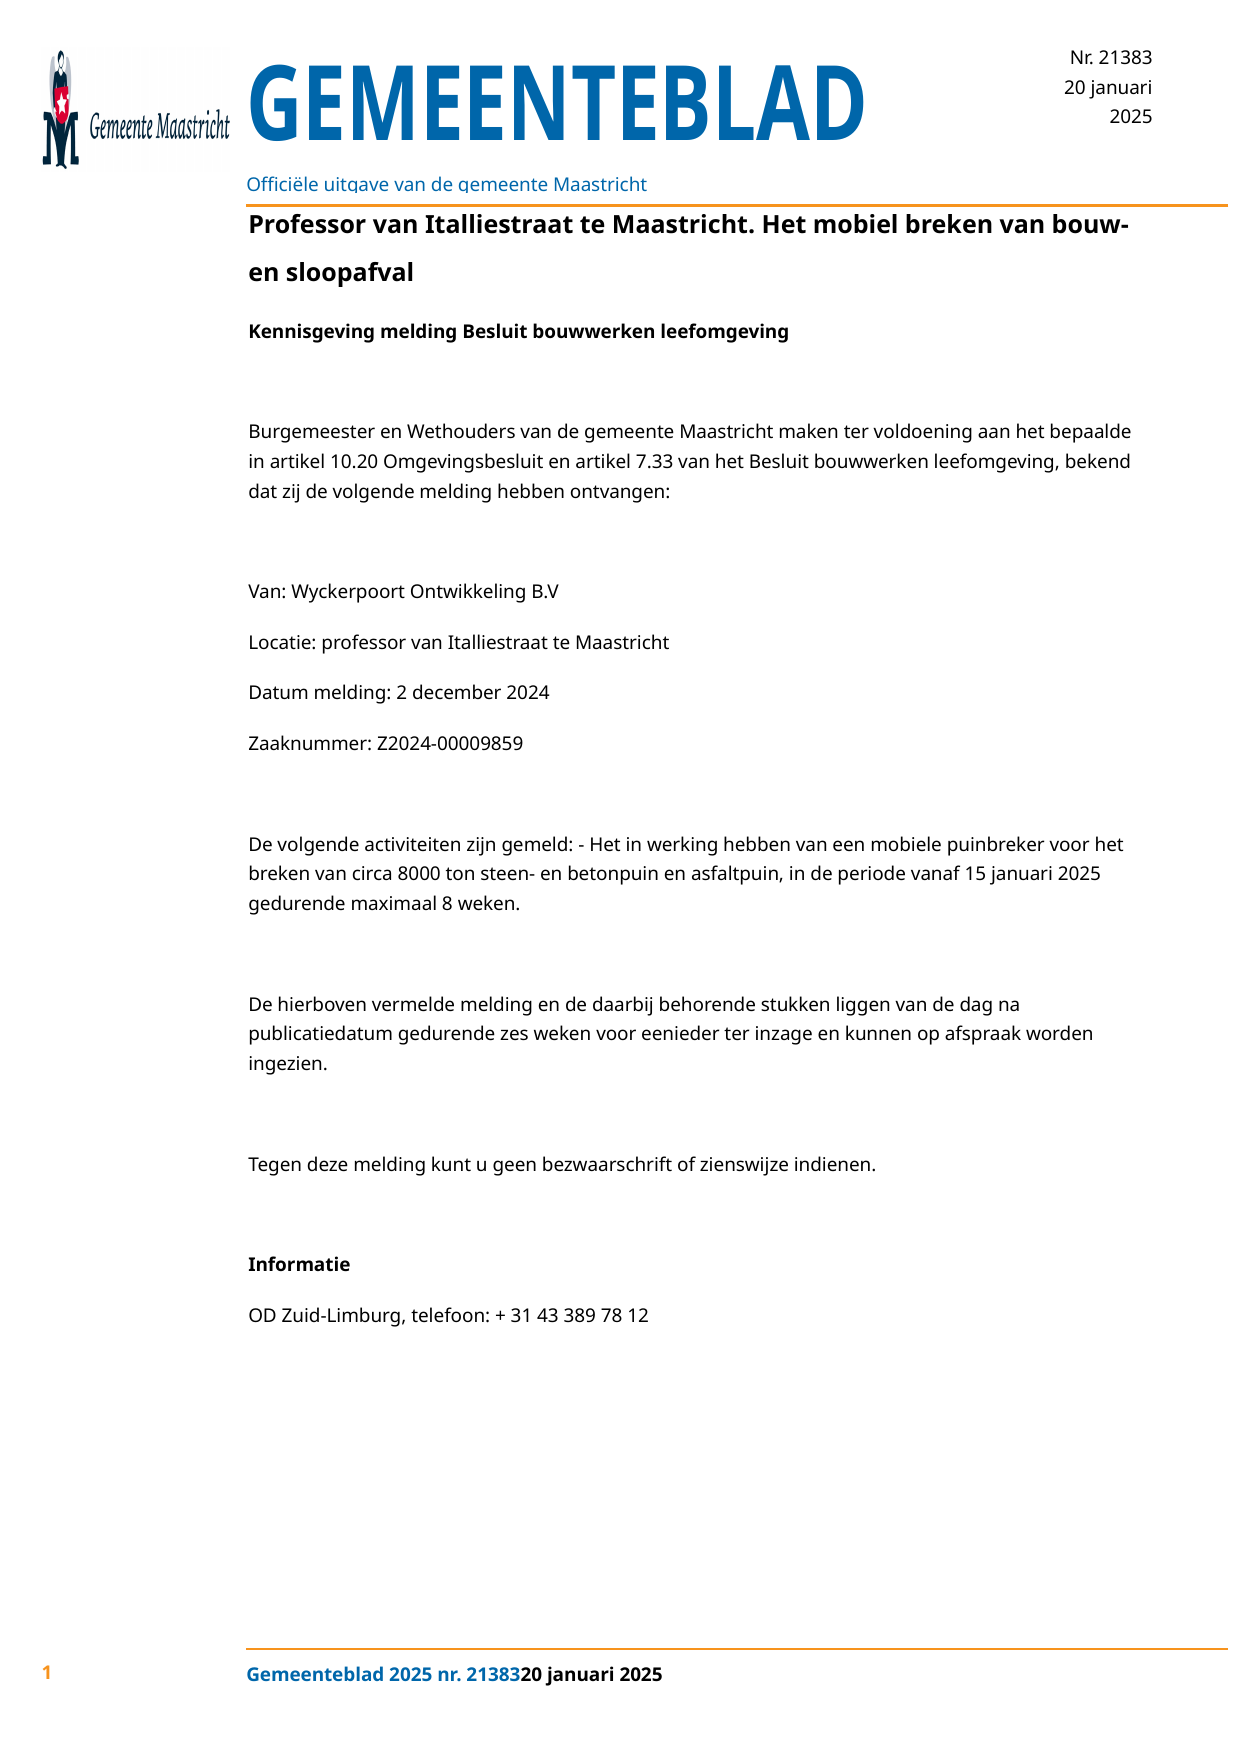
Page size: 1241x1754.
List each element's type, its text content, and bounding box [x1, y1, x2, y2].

text Kennisgeving melding Besluit bouwwerken leefomgeving [248, 318, 1152, 344]
text Van: Wyckerpoort Ontwikkeling B.V [248, 579, 1152, 604]
text Datum melding: 2 december 2024 [248, 679, 1152, 705]
text Tegen deze melding kunt u geen bezwaarschrift of zienswijze indienen. [248, 1151, 1152, 1177]
text OD Zuid-Limburg, telefoon: + 31 43 389 78 12 [248, 1302, 1152, 1328]
text Informatie [248, 1252, 1152, 1277]
picture [41, 47, 231, 172]
text Professor van Italliestraat te Maastricht. Het mobiel breken van bouw- en sloopafval [248, 207, 1152, 288]
text Locatie: professor van Italliestraat te Maastricht [248, 629, 1152, 655]
text Burgemeester en Wethouders van de gemeente Maastricht maken ter voldoening aan het bepaalde in artikel 10.20 Omgevingsbesluit en artikel 7.33 van het Besluit bouwwerken leefomgeving, bekend dat zij de volgende melding hebben ontvangen: [248, 419, 1152, 504]
text Zaaknummer: Z2024-00009859 [248, 730, 1152, 756]
text De volgende activiteiten zijn gemeld: - Het in werking hebben van een mobiele puinbreker voor het breken van circa 8000 ton steen- en betonpuin en asfaltpuin, in de periode vanaf 15 januari 2025 gedurende maximaal 8 weken. [248, 831, 1152, 916]
text De hierboven vermelde melding en de daarbij behorende stukken liggen van de dag na publicatiedatum gedurende zes weken voor eenieder ter inzage en kunnen op afspraak worden ingezien. [248, 991, 1152, 1076]
